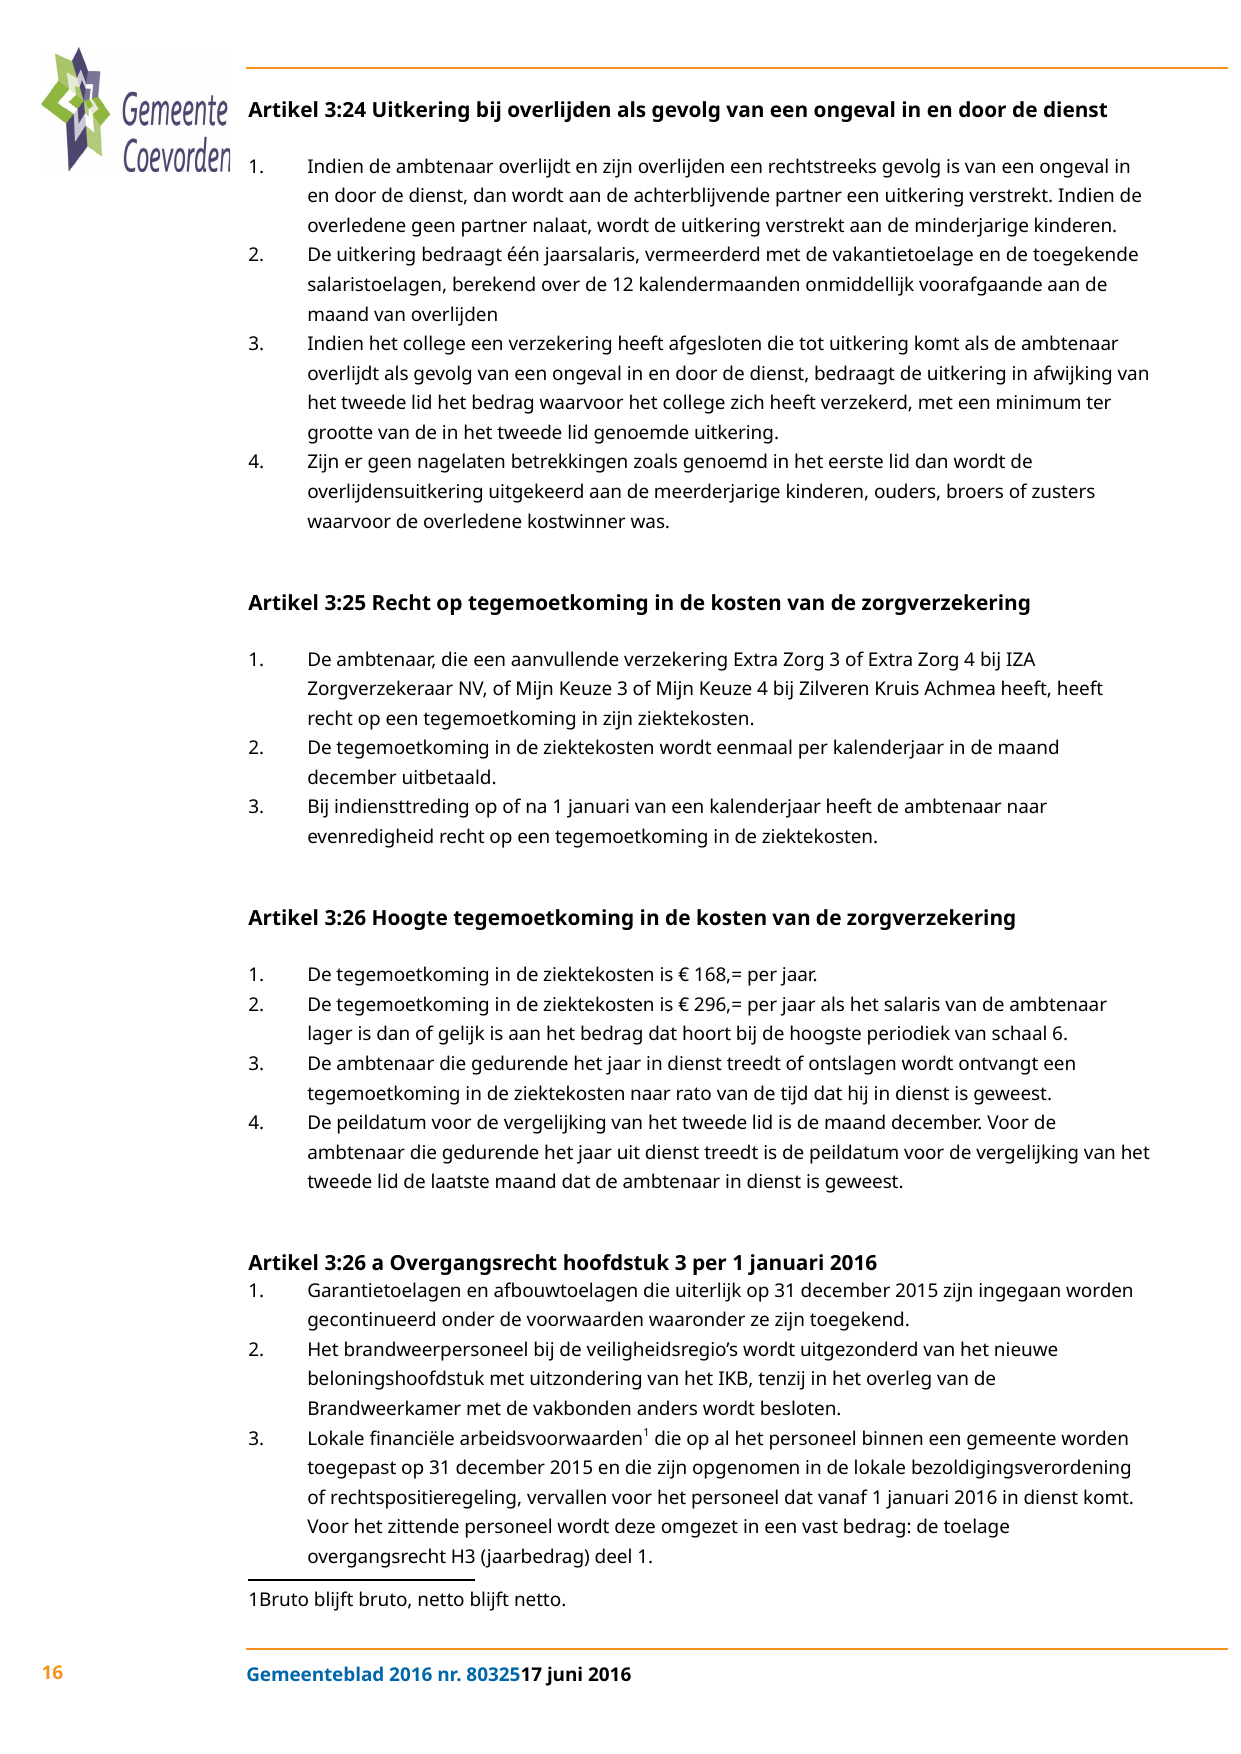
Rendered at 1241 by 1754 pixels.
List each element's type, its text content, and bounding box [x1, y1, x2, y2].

list De tegemoetkoming in de ziektekosten is € 296,= per jaar als het salaris van de ambtenaar lager is dan of gelijk is aan het bedrag dat hoort bij de hoogste periodiek van schaal 6. [248, 991, 1152, 1046]
list Bij indiensttreding op of na 1 januari van een kalenderjaar heeft de ambtenaar naar evenredigheid recht op een tegemoetkoming in de ziektekosten. [248, 794, 1152, 849]
list De ambtenaar, die een aanvullende verzekering Extra Zorg 3 of Extra Zorg 4 bij IZA Zorgverzekeraar NV, of Mijn Keuze 3 of Mijn Keuze 4 bij Zilveren Kruis Achmea heeft, heeft recht op een tegemoetkoming in zijn ziektekosten. [248, 646, 1152, 731]
list De ambtenaar die gedurende het jaar in dienst treedt of ontslagen wordt ontvangt een tegemoetkoming in de ziektekosten naar rato van de tijd dat hij in dienst is geweest. [248, 1050, 1152, 1105]
text Artikel 3:24 Uitkering bij overlijden als gevolg van een ongeval in en door de dienst [248, 95, 1152, 123]
list De tegemoetkoming in de ziektekosten is € 168,= per jaar. [248, 961, 1152, 987]
list Indien de ambtenaar overlijdt en zijn overlijden een rechtstreeks gevolg is van een ongeval in en door de dienst, dan wordt aan de achterblijvende partner een uitkering verstrekt. Indien de overledene geen partner nalaat, wordt de uitkering verstrekt aan de minderjarige kinderen. [248, 153, 1152, 238]
list Bruto blijft bruto, netto blijft netto. [248, 1586, 1152, 1612]
text Artikel 3:26 a Overgangsrecht hoofdstuk 3 per 1 januari 2016 [248, 1248, 1152, 1277]
text Artikel 3:26 Hoogte tegemoetkoming in de kosten van de zorgverzekering [248, 903, 1152, 932]
list Indien het college een verzekering heeft afgesloten die tot uitkering komt als de ambtenaar overlijdt als gevolg van een ongeval in en door de dienst, bedraagt de uitkering in afwijking van het tweede lid het bedrag waarvoor het college zich heeft verzekerd, met een minimum ter grootte van de in het tweede lid genoemde uitkering. [248, 330, 1152, 445]
text Artikel 3:25 Recht op tegemoetkoming in de kosten van de zorgverzekering [248, 588, 1152, 616]
list De uitkering bedraagt één jaarsalaris, vermeerderd met de vakantietoelage en de toegekende salaristoelagen, berekend over de 12 kalendermaanden onmiddellijk voorafgaande aan de maand van overlijden [248, 242, 1152, 326]
list Zijn er geen nagelaten betrekkingen zoals genoemd in het eerste lid dan wordt de overlijdensuitkering uitgekeerd aan de meerderjarige kinderen, ouders, broers of zusters waarvoor de overledene kostwinner was. [248, 449, 1152, 533]
list De peildatum voor de vergelijking van het tweede lid is de maand december. Voor de ambtenaar die gedurende het jaar uit dienst treedt is de peildatum voor de vergelijking van het tweede lid de laatste maand dat de ambtenaar in dienst is geweest. [248, 1109, 1152, 1194]
list Garantietoelagen en afbouwtoelagen die uiterlijk op 31 december 2015 zijn ingegaan worden gecontinueerd onder de voorwaarden waaronder ze zijn toegekend. [248, 1277, 1152, 1332]
list De tegemoetkoming in de ziektekosten wordt eenmaal per kalenderjaar in de maand december uitbetaald. [248, 734, 1152, 790]
list Lokale financiële arbeidsvoorwaarden die op al het personeel binnen een gemeente worden toegepast op 31 december 2015 en die zijn opgenomen in de lokale bezoldigingsverordening of rechtspositieregeling, vervallen voor het personeel dat vanaf 1 januari 2016 in dienst komt. Voor het zittende personeel wordt deze omgezet in een vast bedrag: de toelage overgangsrecht H3 (jaarbedrag) deel 1. [248, 1425, 1152, 1569]
picture [41, 47, 231, 172]
list Het brandweerpersoneel bij de veiligheidsregio’s wordt uitgezonderd van het nieuwe beloningshoofdstuk met uitzondering van het IKB, tenzij in het overleg van de Brandweerkamer met de vakbonden anders wordt besloten. [248, 1336, 1152, 1421]
